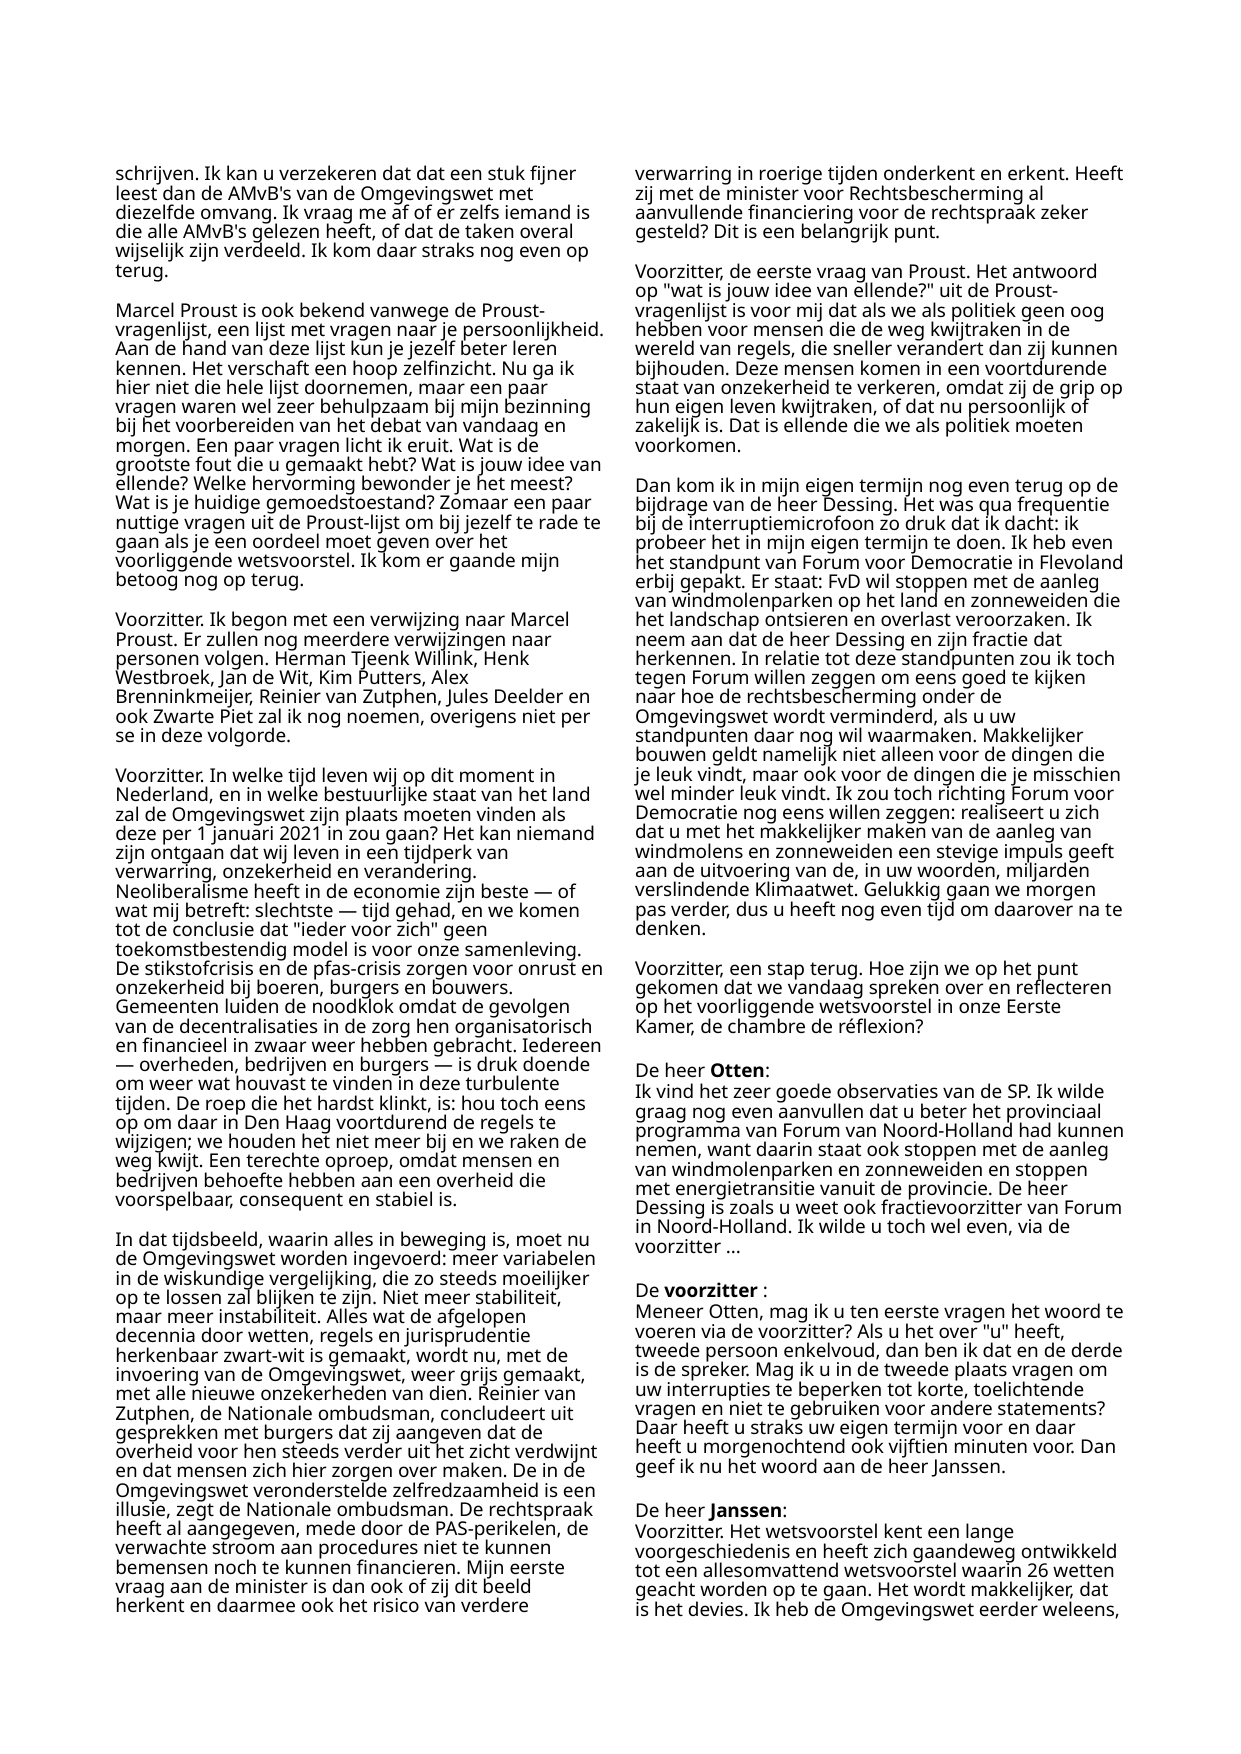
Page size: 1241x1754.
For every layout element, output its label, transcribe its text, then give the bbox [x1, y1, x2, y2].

text schrijven. Ik kan u verzekeren dat dat een stuk fijner leest dan de AMvB's van de Omgevingswet met diezelfde omvang. Ik vraag me af of er zelfs iemand is die alle AMvB's gelezen heeft, of dat de taken overal wijselijk zijn verdeeld. Ik kom daar straks nog even op terug. [115, 165, 605, 281]
text Dan kom ik in mijn eigen termijn nog even terug op de bijdrage van de heer Dessing. Het was qua frequentie bij de interruptiemicrofoon zo druk dat ik dacht: ik probeer het in mijn eigen termijn te doen. Ik heb even het standpunt van Forum voor Democratie in Flevoland erbij gepakt. Er staat: FvD wil stoppen met de aanleg van windmolenparken op het land en zonneweiden die het landschap ontsieren en overlast veroorzaken. Ik neem aan dat de heer Dessing en zijn fractie dat herkennen. In relatie tot deze standpunten zou ik toch tegen Forum willen zeggen om eens goed te kijken naar hoe de rechtsbescherming onder de Omgevingswet wordt verminderd, als u uw standpunten daar nog wil waarmaken. Makkelijker bouwen geldt namelijk niet alleen voor de dingen die je leuk vindt, maar ook voor de dingen die je misschien wel minder leuk vindt. Ik zou toch richting Forum voor Democratie nog eens willen zeggen: realiseert u zich dat u met het makkelijker maken van de aanleg van windmolens en zonneweiden een stevige impuls geeft aan de uitvoering van de, in uw woorden, miljarden verslindende Klimaatwet. Gelukkig gaan we morgen pas verder, dus u heeft nog even tijd om daarover na te denken. [635, 477, 1125, 939]
text De heer Otten: [635, 1058, 1125, 1083]
text De heer Janssen: [635, 1498, 1125, 1523]
text Voorzitter. Het wetsvoorstel kent een lange voorgeschiedenis en heeft zich gaandeweg ontwikkeld tot een allesomvattend wetsvoorstel waarin 26 wetten geacht worden op te gaan. Het wordt makkelijker, dat is het devies. Ik heb de Omgevingswet eerder weleens, [635, 1523, 1125, 1620]
text Marcel Proust is ook bekend vanwege de Proust-vragenlijst, een lijst met vragen naar je persoonlijkheid. Aan de hand van deze lijst kun je jezelf beter leren kennen. Het verschaft een hoop zelfinzicht. Nu ga ik hier niet die hele lijst doornemen, maar een paar vragen waren wel zeer behulpzaam bij mijn bezinning bij het voorbereiden van het debat van vandaag en morgen. Een paar vragen licht ik eruit. Wat is de grootste fout die u gemaakt hebt? Wat is jouw idee van ellende? Welke hervorming bewonder je het meest? Wat is je huidige gemoedstoestand? Zomaar een paar nuttige vragen uit de Proust-lijst om bij jezelf te rade te gaan als je een oordeel moet geven over het voorliggende wetsvoorstel. Ik kom er gaande mijn betoog nog op terug. [115, 302, 605, 591]
text verwarring in roerige tijden onderkent en erkent. Heeft zij met de minister voor Rechtsbescherming al aanvullende financiering voor de rechtspraak zeker gesteld? Dit is een belangrijk punt. [635, 165, 1125, 242]
text Voorzitter. In welke tijd leven wij op dit moment in Nederland, en in welke bestuurlijke staat van het land zal de Omgevingswet zijn plaats moeten vinden als deze per 1 januari 2021 in zou gaan? Het kan niemand zijn ontgaan dat wij leven in een tijdperk van verwarring, onzekerheid en verandering. Neoliberalisme heeft in de economie zijn beste — of wat mij betreft: slechtste — tijd gehad, en we komen tot de conclusie dat "ieder voor zich" geen toekomstbestendig model is voor onze samenleving. De stikstofcrisis en de pfas-crisis zorgen voor onrust en onzekerheid bij boeren, burgers en bouwers. Gemeenten luiden de noodklok omdat de gevolgen van de decentralisaties in de zorg hen organisatorisch en financieel in zwaar weer hebben gebracht. Iedereen — overheden, bedrijven en burgers — is druk doende om weer wat houvast te vinden in deze turbulente tijden. De roep die het hardst klinkt, is: hou toch eens op om daar in Den Haag voortdurend de regels te wijzigen; we houden het niet meer bij en we raken de weg kwijt. Een terechte oproep, omdat mensen en bedrijven behoefte hebben aan een overheid die voorspelbaar, consequent en stabiel is. [115, 767, 605, 1210]
text Voorzitter, een stap terug. Hoe zijn we op het punt gekomen dat we vandaag spreken over en reflecteren op het voorliggende wetsvoorstel in onze Eerste Kamer, de chambre de réflexion? [635, 960, 1125, 1037]
text Voorzitter. Ik begon met een verwijzing naar Marcel Proust. Er zullen nog meerdere verwijzingen naar personen volgen. Herman Tjeenk Willink, Henk Westbroek, Jan de Wit, Kim Putters, Alex Brenninkmeijer, Reinier van Zutphen, Jules Deelder en ook Zwarte Piet zal ik nog noemen, overigens niet per se in deze volgorde. [115, 611, 605, 746]
text Meneer Otten, mag ik u ten eerste vragen het woord te voeren via de voorzitter? Als u het over "u" heeft, tweede persoon enkelvoud, dan ben ik dat en de derde is de spreker. Mag ik u in de tweede plaats vragen om uw interrupties te beperken tot korte, toelichtende vragen en niet te gebruiken voor andere statements? Daar heeft u straks uw eigen termijn voor en daar heeft u morgenochtend ook vijftien minuten voor. Dan geef ik nu het woord aan de heer Janssen. [635, 1303, 1125, 1477]
text Voorzitter, de eerste vraag van Proust. Het antwoord op "wat is jouw idee van ellende?" uit de Proust-vragenlijst is voor mij dat als we als politiek geen oog hebben voor mensen die de weg kwijtraken in de wereld van regels, die sneller verandert dan zij kunnen bijhouden. Deze mensen komen in een voortdurende staat van onzekerheid te verkeren, omdat zij de grip op hun eigen leven kwijtraken, of dat nu persoonlijk of zakelijk is. Dat is ellende die we als politiek moeten voorkomen. [635, 263, 1125, 456]
text Ik vind het zeer goede observaties van de SP. Ik wilde graag nog even aanvullen dat u beter het provinciaal programma van Forum van Noord-Holland had kunnen nemen, want daarin staat ook stoppen met de aanleg van windmolenparken en zonneweiden en stoppen met energietransitie vanuit de provincie. De heer Dessing is zoals u weet ook fractievoorzitter van Forum in Noord-Holland. Ik wilde u toch wel even, via de voorzitter ... [635, 1083, 1125, 1257]
text De voorzitter : [635, 1278, 1125, 1303]
text In dat tijdsbeeld, waarin alles in beweging is, moet nu de Omgevingswet worden ingevoerd: meer variabelen in de wiskundige vergelijking, die zo steeds moeilijker op te lossen zal blijken te zijn. Niet meer stabiliteit, maar meer instabiliteit. Alles wat de afgelopen decennia door wetten, regels en jurisprudentie herkenbaar zwart-wit is gemaakt, wordt nu, met de invoering van de Omgevingswet, weer grijs gemaakt, met alle nieuwe onzekerheden van dien. Reinier van Zutphen, de Nationale ombudsman, concludeert uit gesprekken met burgers dat zij aangeven dat de overheid voor hen steeds verder uit het zicht verdwijnt en dat mensen zich hier zorgen over maken. De in de Omgevingswet veronderstelde zelfredzaamheid is een illusie, zegt de Nationale ombudsman. De rechtspraak heeft al aangegeven, mede door de PAS-perikelen, de verwachte stroom aan procedures niet te kunnen bemensen noch te kunnen financieren. Mijn eerste vraag aan de minister is dan ook of zij dit beeld herkent en daarmee ook het risico van verdere [115, 1231, 605, 1616]
